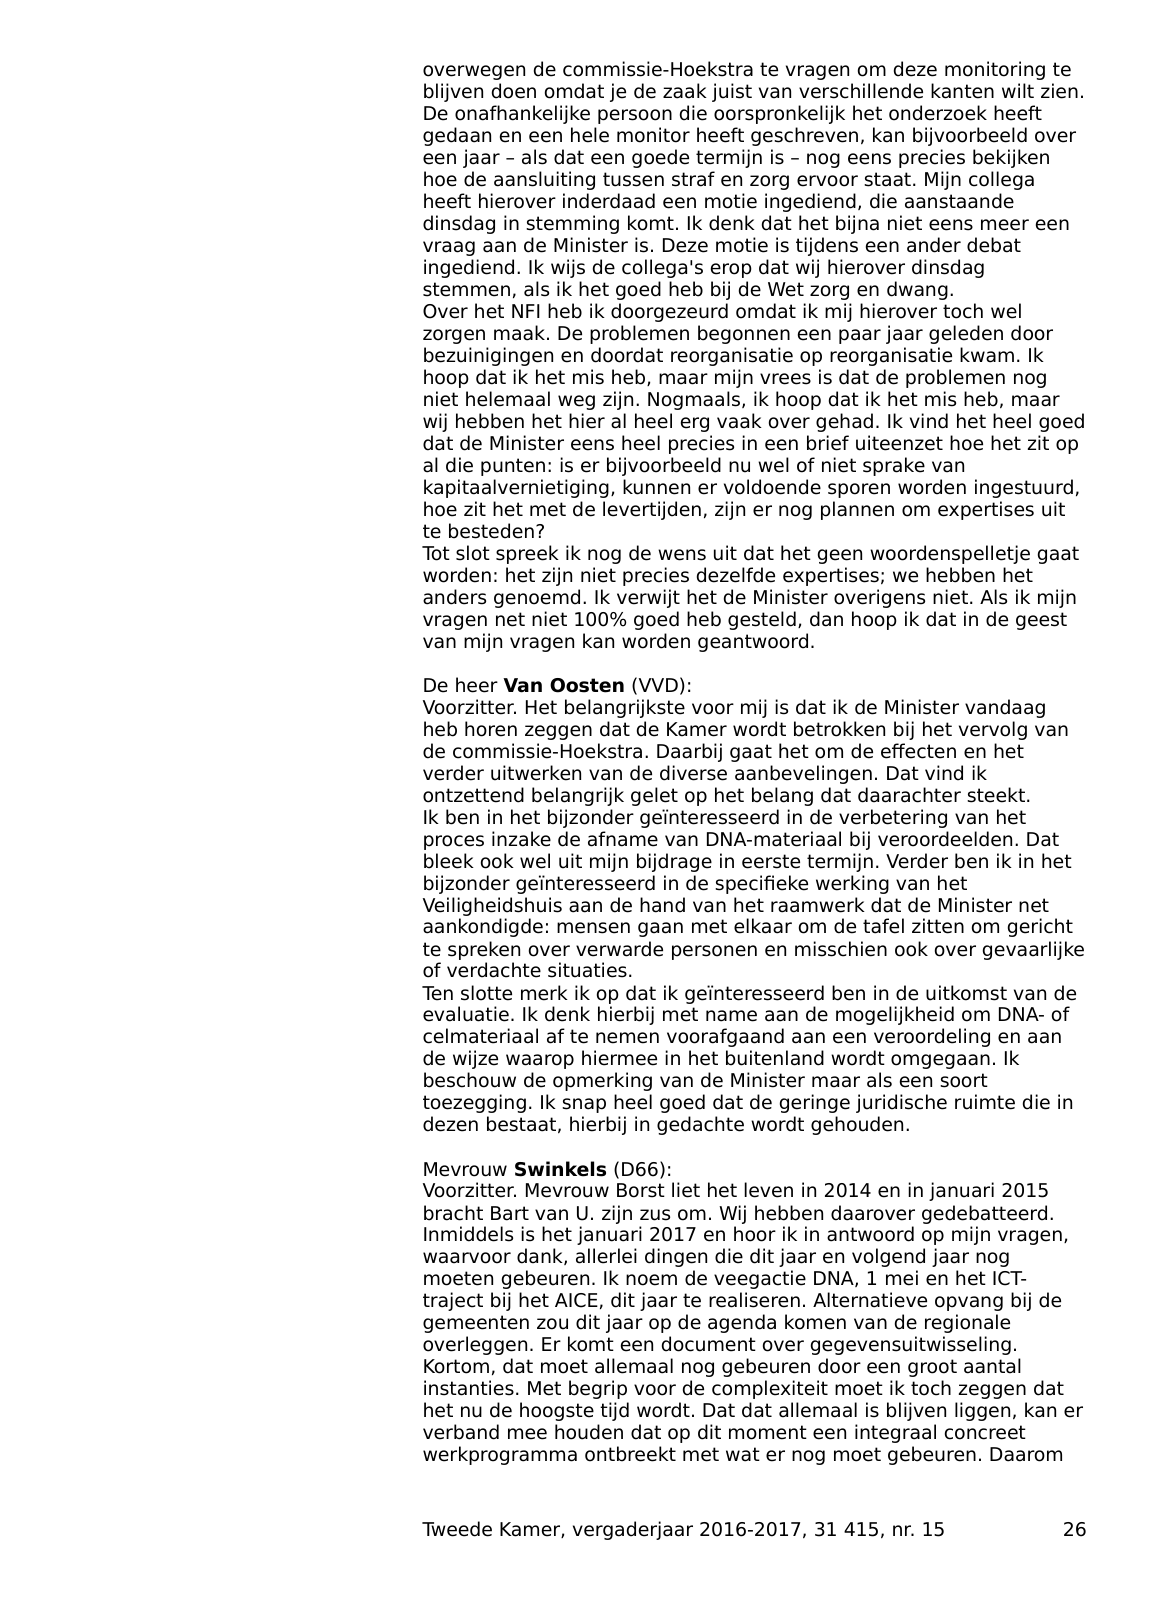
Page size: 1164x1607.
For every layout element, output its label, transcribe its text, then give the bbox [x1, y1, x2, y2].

text overwegen de commissie-Hoekstra te vragen om deze monitoring te blijven doen omdat je de zaak juist van verschillende kanten wilt zien. De onafhankelijke persoon die oorspronkelijk het onderzoek heeft gedaan en een hele monitor heeft geschreven, kan bijvoorbeeld over een jaar – als dat een goede termijn is – nog eens precies bekijken hoe de aansluiting tussen straf en zorg ervoor staat. Mijn collega heeft hierover inderdaad een motie ingediend, die aanstaande dinsdag in stemming komt. Ik denk dat het bijna niet eens meer een vraag aan de Minister is. Deze motie is tijdens een ander debat ingediend. Ik wijs de collega's erop dat wij hierover dinsdag stemmen, als ik het goed heb bij de Wet zorg en dwang. [422, 59, 1087, 301]
text Voorzitter. Mevrouw Borst liet het leven in 2014 en in januari 2015 bracht Bart van U. zijn zus om. Wij hebben daarover gedebatteerd. Inmiddels is het januari 2017 en hoor ik in antwoord op mijn vragen, waarvoor dank, allerlei dingen die dit jaar en volgend jaar nog moeten gebeuren. Ik noem de veegactie DNA, 1 mei en het ICT-traject bij het AICE, dit jaar te realiseren. Alternatieve opvang bij de gemeenten zou dit jaar op de agenda komen van de regionale overleggen. Er komt een document over gegevensuitwisseling. Kortom, dat moet allemaal nog gebeuren door een groot aantal instanties. Met begrip voor de complexiteit moet ik toch zeggen dat het nu de hoogste tijd wordt. Dat dat allemaal is blijven liggen, kan er verband mee houden dat op dit moment een integraal concreet werkprogramma ontbreekt met wat er nog moet gebeuren. Daarom [422, 1180, 1087, 1466]
text Mevrouw Swinkels (D66): [422, 1158, 1087, 1180]
text Voorzitter. Het belangrijkste voor mij is dat ik de Minister vandaag heb horen zeggen dat de Kamer wordt betrokken bij het vervolg van de commissie-Hoekstra. Daarbij gaat het om de effecten en het verder uitwerken van de diverse aanbevelingen. Dat vind ik ontzettend belangrijk gelet op het belang dat daarachter steekt. [422, 697, 1087, 807]
text Tot slot spreek ik nog de wens uit dat het geen woordenspelletje gaat worden: het zijn niet precies dezelfde expertises; we hebben het anders genoemd. Ik verwijt het de Minister overigens niet. Als ik mijn vragen net niet 100% goed heb gesteld, dan hoop ik dat in de geest van mijn vragen kan worden geantwoord. [422, 543, 1087, 652]
text Ten slotte merk ik op dat ik geïnteresseerd ben in de uitkomst van de evaluatie. Ik denk hierbij met name aan de mogelijkheid om DNA- of celmateriaal af te nemen voorafgaand aan een veroordeling en aan de wijze waarop hiermee in het buitenland wordt omgegaan. Ik beschouw de opmerking van de Minister maar als een soort toezegging. Ik snap heel goed dat de geringe juridische ruimte die in dezen bestaat, hierbij in gedachte wordt gehouden. [422, 982, 1087, 1136]
text Over het NFI heb ik doorgezeurd omdat ik mij hierover toch wel zorgen maak. De problemen begonnen een paar jaar geleden door bezuinigingen en doordat reorganisatie op reorganisatie kwam. Ik hoop dat ik het mis heb, maar mijn vrees is dat de problemen nog niet helemaal weg zijn. Nogmaals, ik hoop dat ik het mis heb, maar wij hebben het hier al heel erg vaak over gehad. Ik vind het heel goed dat de Minister eens heel precies in een brief uiteenzet hoe het zit op al die punten: is er bijvoorbeeld nu wel of niet sprake van kapitaalvernietiging, kunnen er voldoende sporen worden ingestuurd, hoe zit het met de levertijden, zijn er nog plannen om expertises uit te besteden? [422, 301, 1087, 543]
text Ik ben in het bijzonder geïnteresseerd in de verbetering van het proces inzake de afname van DNA-materiaal bij veroordeelden. Dat bleek ook wel uit mijn bijdrage in eerste termijn. Verder ben ik in het bijzonder geïnteresseerd in de specifieke werking van het Veiligheidshuis aan de hand van het raamwerk dat de Minister net aankondigde: mensen gaan met elkaar om de tafel zitten om gericht te spreken over verwarde personen en misschien ook over gevaarlijke of verdachte situaties. [422, 807, 1087, 982]
text De heer Van Oosten (VVD): [422, 675, 1087, 697]
